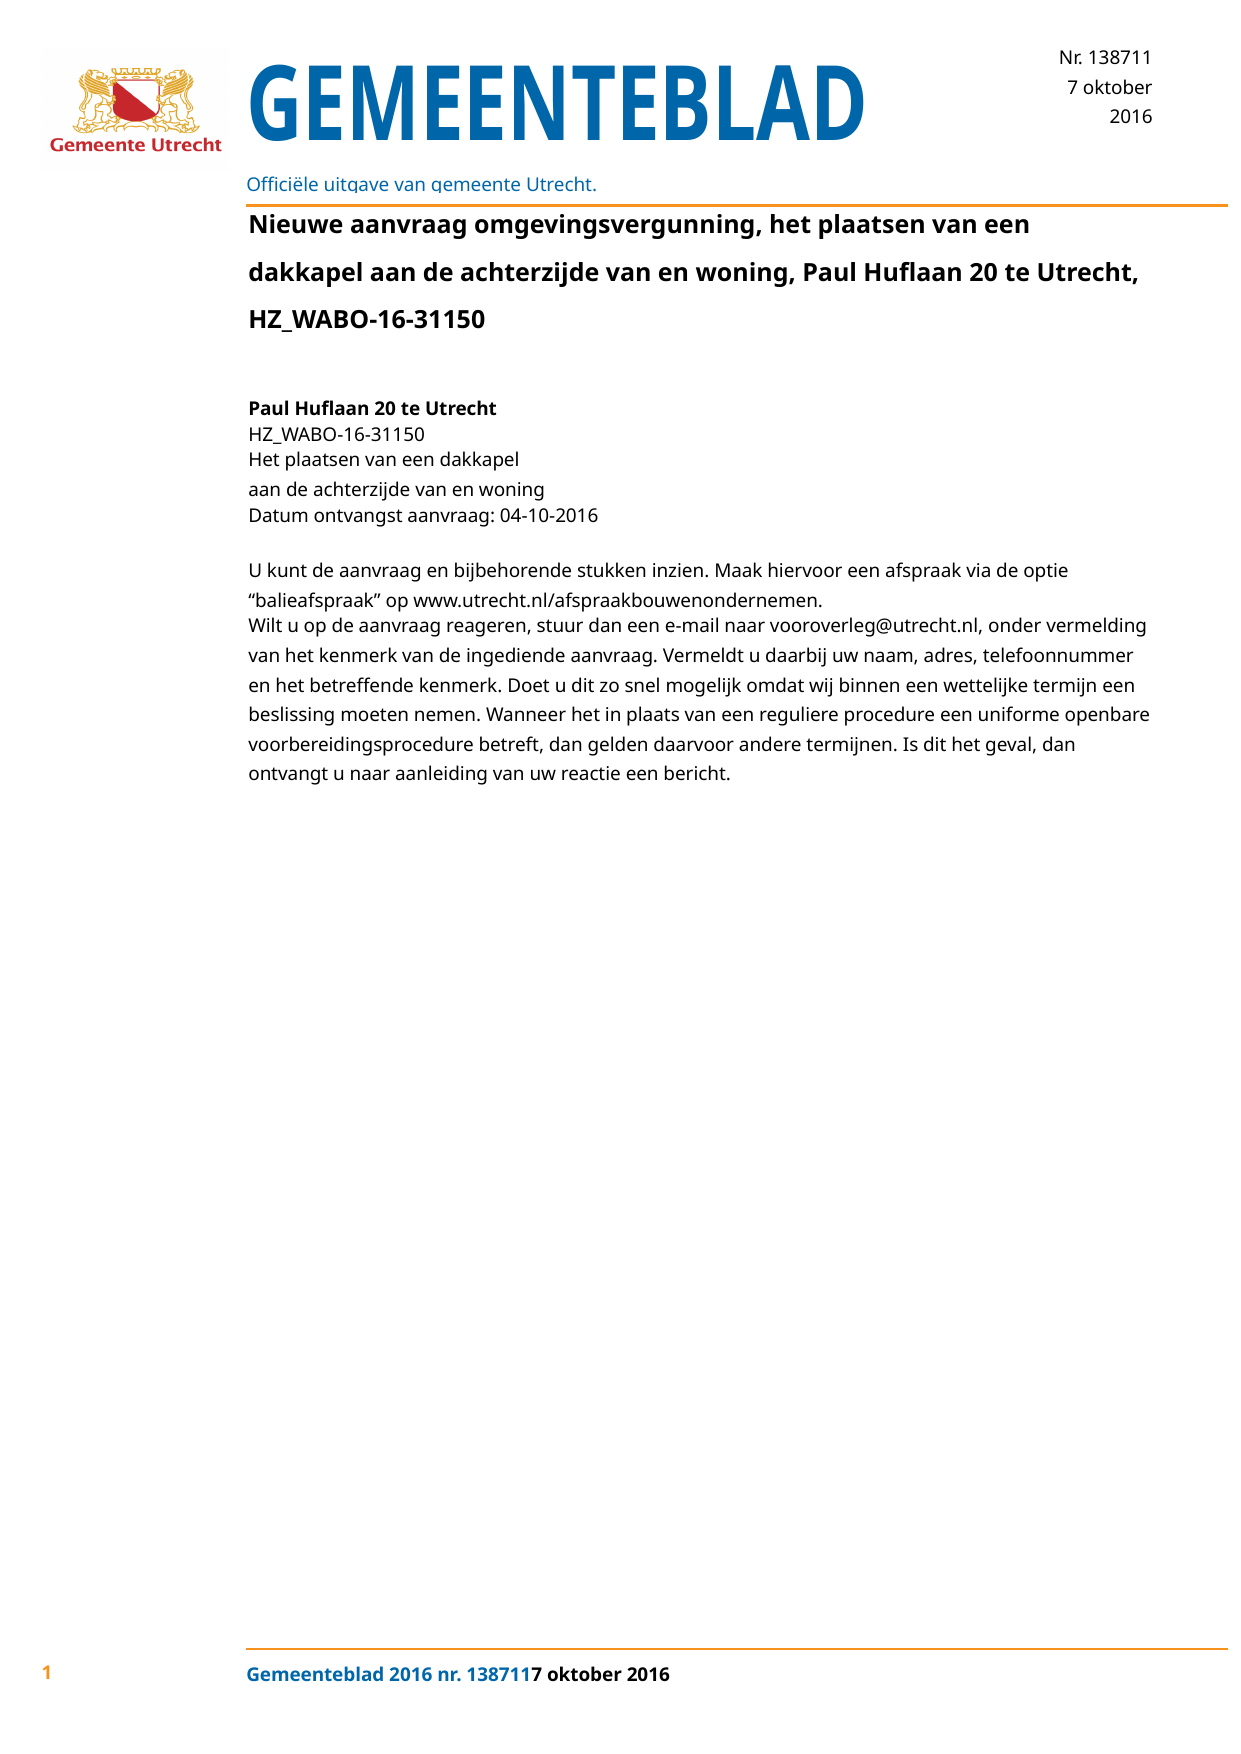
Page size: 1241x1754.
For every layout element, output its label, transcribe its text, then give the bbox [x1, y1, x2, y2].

table_cell Het plaatsen van een dakkapel aan de achterzijde van en woning [248, 447, 549, 502]
text Nieuwe aanvraag omgevingsvergunning, het plaatsen van een dakkapel aan de achterzijde van en woning, Paul Huflaan 20 te Utrecht, HZ_WABO-16-31150 [248, 207, 1152, 336]
table_cell HZ_WABO-16-31150 [248, 421, 1152, 447]
table_cell U kunt de aanvraag en bijbehorende stukken inzien. Maak hiervoor een afspraak via de optie “balieafspraak” op www.utrecht.nl/afspraakbouwenondernemen. [248, 557, 1152, 613]
table_cell Wilt u op de aanvraag reageren, stuur dan een e-mail naar vooroverleg@utrecht.nl, onder vermelding van het kenmerk van de ingediende aanvraag. Vermeldt u daarbij uw naam, adres, telefoonnummer en het betreffende kenmerk. Doet u dit zo snel mogelijk omdat wij binnen een wettelijke termijn een beslissing moeten nemen. Wanneer het in plaats van een reguliere procedure een uniforme openbare voorbereidingsprocedure betreft, dan gelden daarvoor andere termijnen. Is dit het geval, dan ontvangt u naar aanleiding van uw reactie een bericht. [248, 613, 1152, 786]
table_header Paul Huflaan 20 te Utrecht [248, 395, 1152, 421]
picture [41, 47, 231, 172]
table_cell Datum ontvangst aanvraag: 04-10-2016 [248, 502, 1152, 557]
